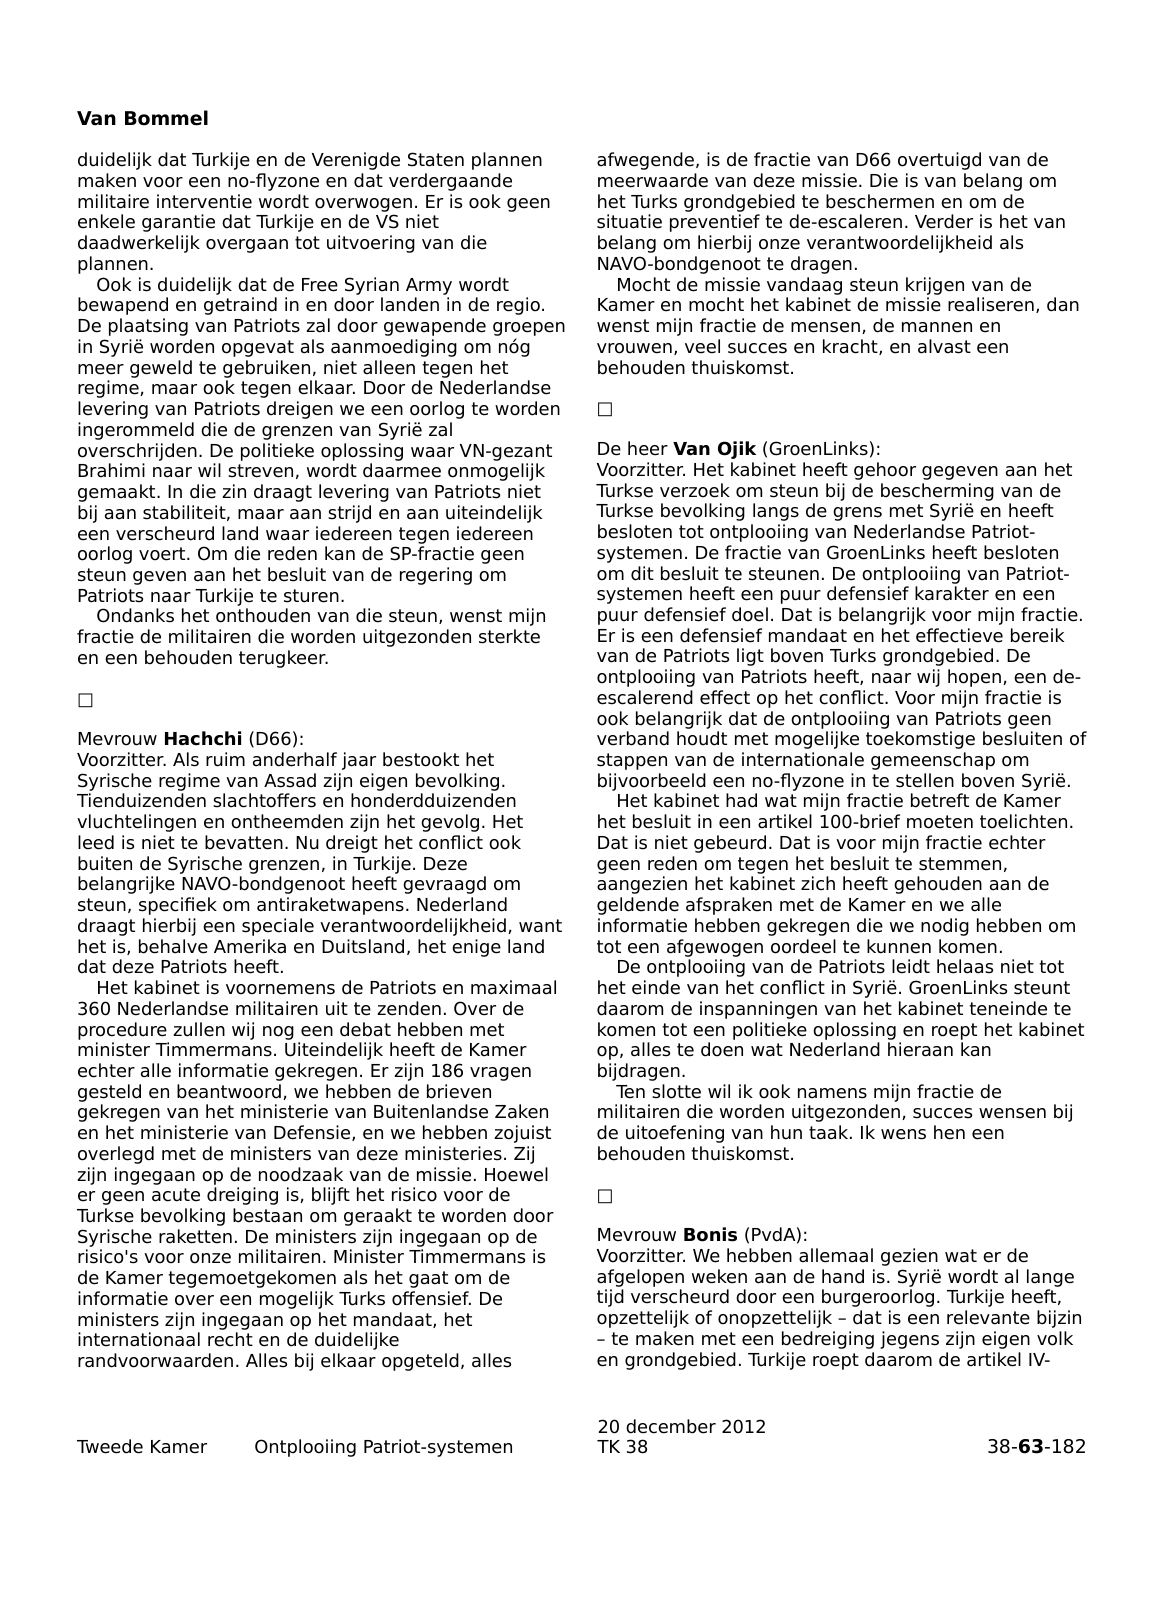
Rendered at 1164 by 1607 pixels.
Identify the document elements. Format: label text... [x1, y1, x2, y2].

text Voorzitter. Als ruim anderhalf jaar bestookt het Syrische regime van Assad zijn eigen bevolking. Tienduizenden slachtoffers en honderdduizenden vluchtelingen en ontheemden zijn het gevolg. Het leed is niet te bevatten. Nu dreigt het conflict ook buiten de Syrische grenzen, in Turkije. Deze belangrijke NAVO-bondgenoot heeft gevraagd om steun, specifiek om antiraketwapens. Nederland draagt hierbij een speciale verantwoordelijkheid, want het is, behalve Amerika en Duitsland, het enige land dat deze Patriots heeft. [77, 750, 567, 978]
text □ [596, 1184, 1087, 1205]
text duidelijk dat Turkije en de Verenigde Staten plannen maken voor een no-flyzone en dat verdergaande militaire interventie wordt overwogen. Er is ook geen enkele garantie dat Turkije en de VS niet daadwerkelijk overgaan tot uitvoering van die plannen. [77, 150, 567, 274]
text De heer Van Ojik (GroenLinks): [596, 439, 1087, 460]
text Mevrouw Hachchi (D66): [77, 729, 567, 750]
text Ook is duidelijk dat de Free Syrian Army wordt bewapend en getraind in en door landen in de regio. De plaatsing van Patriots zal door gewapende groepen in Syrië worden opgevat als aanmoediging om nóg meer geweld te gebruiken, niet alleen tegen het regime, maar ook tegen elkaar. Door de Nederlandse levering van Patriots dreigen we een oorlog te worden ingerommeld die de grenzen van Syrië zal overschrijden. De politieke oplossing waar VN-gezant Brahimi naar wil streven, wordt daarmee onmogelijk gemaakt. In die zin draagt levering van Patriots niet bij aan stabiliteit, maar aan strijd en aan uiteindelijk een verscheurd land waar iedereen tegen iedereen oorlog voert. Om die reden kan de SP-fractie geen steun geven aan het besluit van de regering om Patriots naar Turkije te sturen. [77, 274, 567, 606]
text Ten slotte wil ik ook namens mijn fractie de militairen die worden uitgezonden, succes wensen bij de uitoefening van hun taak. Ik wens hen een behouden thuiskomst. [596, 1082, 1087, 1164]
text Het kabinet had wat mijn fractie betreft de Kamer het besluit in een artikel 100-brief moeten toelichten. Dat is niet gebeurd. Dat is voor mijn fractie echter geen reden om tegen het besluit te stemmen, aangezien het kabinet zich heeft gehouden aan de geldende afspraken met de Kamer en we alle informatie hebben gekregen die we nodig hebben om tot een afgewogen oordeel te kunnen komen. [596, 791, 1087, 957]
text afwegende, is de fractie van D66 overtuigd van de meerwaarde van deze missie. Die is van belang om het Turks grondgebied te beschermen en om de situatie preventief te de-escaleren. Verder is het van belang om hierbij onze verantwoordelijkheid als NAVO-bondgenoot te dragen. [596, 150, 1087, 274]
text Voorzitter. We hebben allemaal gezien wat er de afgelopen weken aan de hand is. Syrië wordt al lange tijd verscheurd door een burgeroorlog. Turkije heeft, opzettelijk of onopzettelijk – dat is een relevante bijzin – te maken met een bedreiging jegens zijn eigen volk en grondgebied. Turkije roept daarom de artikel IV- [596, 1246, 1087, 1370]
text Ondanks het onthouden van die steun, wenst mijn fractie de militairen die worden uitgezonden sterkte en een behouden terugkeer. [77, 606, 567, 668]
text Mevrouw Bonis (PvdA): [596, 1225, 1087, 1246]
text Het kabinet is voornemens de Patriots en maximaal 360 Nederlandse militairen uit te zenden. Over de procedure zullen wij nog een debat hebben met minister Timmermans. Uiteindelijk heeft de Kamer echter alle informatie gekregen. Er zijn 186 vragen gesteld en beantwoord, we hebben de brieven gekregen van het ministerie van Buitenlandse Zaken en het ministerie van Defensie, en we hebben zojuist overlegd met de ministers van deze ministeries. Zij zijn ingegaan op de noodzaak van de missie. Hoewel er geen acute dreiging is, blijft het risico voor de Turkse bevolking bestaan om geraakt te worden door Syrische raketten. De ministers zijn ingegaan op de risico's voor onze militairen. Minister Timmermans is de Kamer tegemoetgekomen als het gaat om de informatie over een mogelijk Turks offensief. De ministers zijn ingegaan op het mandaat, het internationaal recht en de duidelijke randvoorwaarden. Alles bij elkaar opgeteld, alles [77, 978, 567, 1372]
text Voorzitter. Het kabinet heeft gehoor gegeven aan het Turkse verzoek om steun bij de bescherming van de Turkse bevolking langs de grens met Syrië en heeft besloten tot ontplooiing van Nederlandse Patriot-systemen. De fractie van GroenLinks heeft besloten om dit besluit te steunen. De ontplooiing van Patriot-systemen heeft een puur defensief karakter en een puur defensief doel. Dat is belangrijk voor mijn fractie. Er is een defensief mandaat en het effectieve bereik van de Patriots ligt boven Turks grondgebied. De ontplooiing van Patriots heeft, naar wij hopen, een de-escalerend effect op het conflict. Voor mijn fractie is ook belangrijk dat de ontplooiing van Patriots geen verband houdt met mogelijke toekomstige besluiten of stappen van de internationale gemeenschap om bijvoorbeeld een no-flyzone in te stellen boven Syrië. [596, 460, 1087, 791]
text □ [77, 688, 567, 709]
text □ [596, 398, 1087, 419]
text Mocht de missie vandaag steun krijgen van de Kamer en mocht het kabinet de missie realiseren, dan wenst mijn fractie de mensen, de mannen en vrouwen, veel succes en kracht, en alvast een behouden thuiskomst. [596, 274, 1087, 378]
text De ontplooiing van de Patriots leidt helaas niet tot het einde van het conflict in Syrië. GroenLinks steunt daarom de inspanningen van het kabinet teneinde te komen tot een politieke oplossing en roept het kabinet op, alles te doen wat Nederland hieraan kan bijdragen. [596, 957, 1087, 1082]
